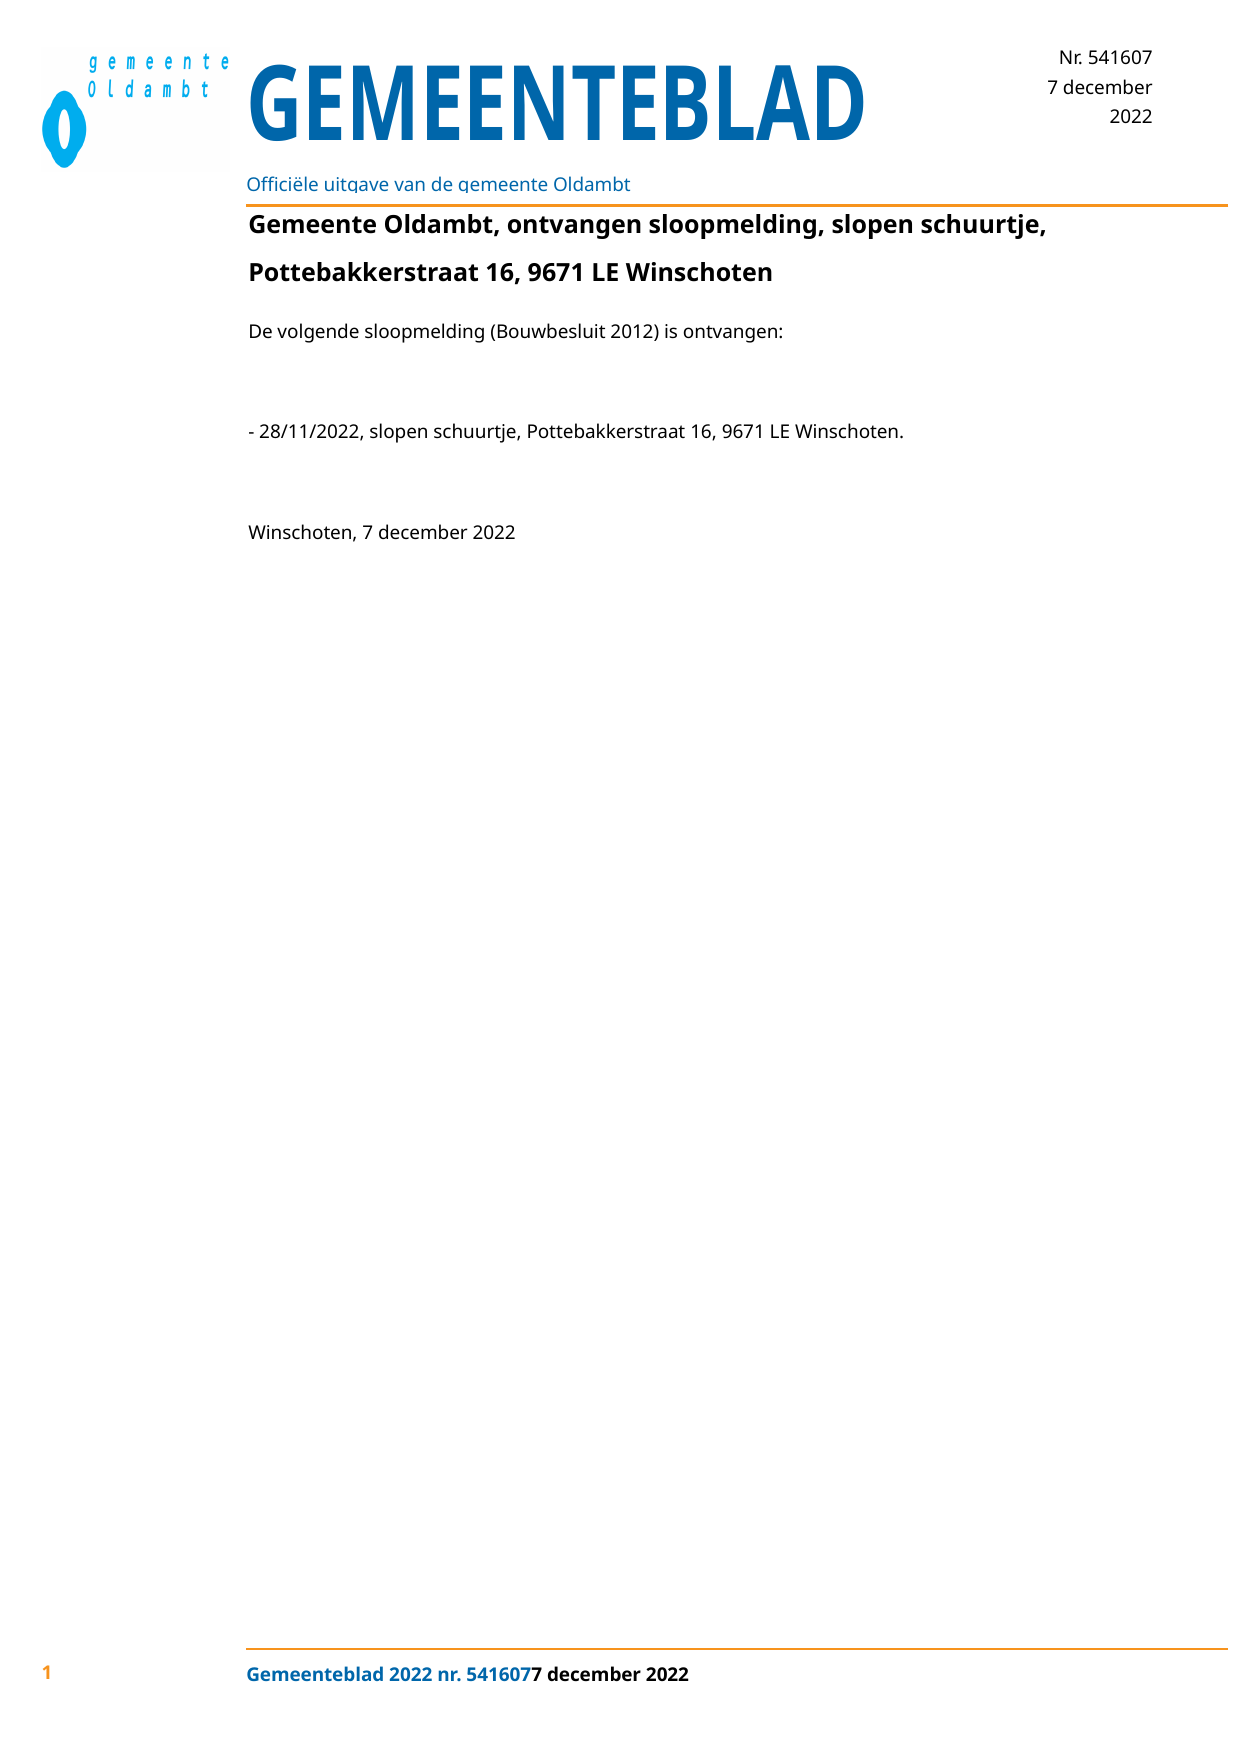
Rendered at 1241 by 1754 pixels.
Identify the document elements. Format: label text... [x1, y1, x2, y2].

text - 28/11/2022, slopen schuurtje, Pottebakkerstraat 16, 9671 LE Winschoten. [248, 419, 1152, 444]
text Gemeente Oldambt, ontvangen sloopmelding, slopen schuurtje, Pottebakkerstraat 16, 9671 LE Winschoten [248, 207, 1152, 288]
picture [41, 47, 231, 172]
text De volgende sloopmelding (Bouwbesluit 2012) is ontvangen: [248, 318, 1152, 344]
text Winschoten, 7 december 2022 [248, 519, 1152, 545]
